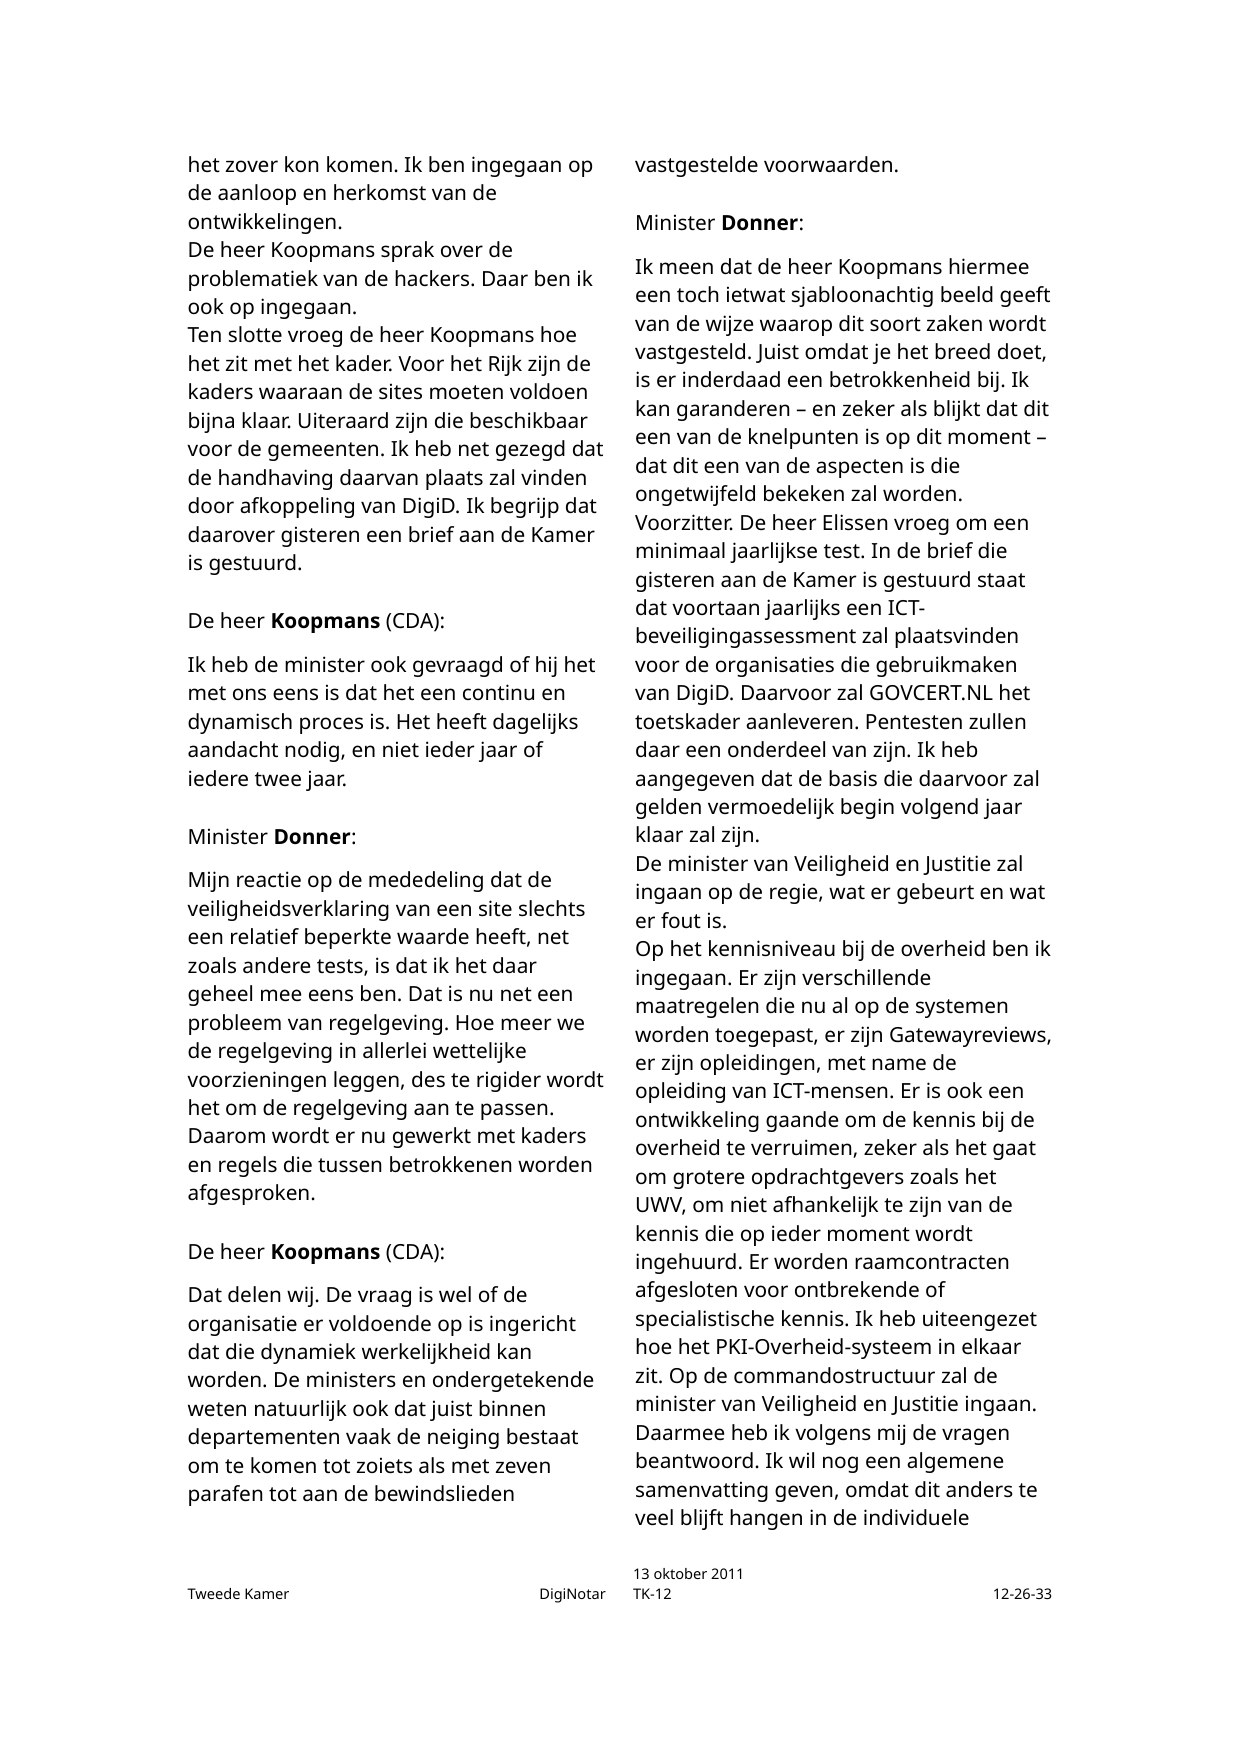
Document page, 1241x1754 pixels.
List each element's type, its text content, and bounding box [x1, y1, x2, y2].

text De heer Koopmans (CDA): [187, 607, 605, 635]
text het zover kon komen. Ik ben ingegaan op de aanloop en herkomst van de ontwikkelingen. [187, 150, 605, 235]
text De heer Koopmans (CDA): [187, 1237, 605, 1265]
text Voorzitter. De heer Elissen vroeg om een minimaal jaarlijkse test. In de brief die gisteren aan de Kamer is gestuurd staat dat voortaan jaarlijks een ICT-beveiligingassessment zal plaatsvinden voor de organisaties die gebruikmaken van DigiD. Daarvoor zal GOVCERT.NL het toetskader aanleveren. Pentesten zullen daar een onderdeel van zijn. Ik heb aangegeven dat de basis die daarvoor zal gelden vermoedelijk begin volgend jaar klaar zal zijn. [635, 508, 1053, 849]
text De minister van Veiligheid en Justitie zal ingaan op de regie, wat er gebeurt en wat er fout is. [635, 849, 1053, 934]
text Ik heb de minister ook gevraagd of hij het met ons eens is dat het een continu en dynamisch proces is. Het heeft dagelijks aandacht nodig, en niet ieder jaar of iedere twee jaar. [187, 650, 605, 792]
text Mijn reactie op de mededeling dat de veiligheidsverklaring van een site slechts een relatief beperkte waarde heeft, net zoals andere tests, is dat ik het daar geheel mee eens ben. Dat is nu net een probleem van regelgeving. Hoe meer we de regelgeving in allerlei wettelijke voorzieningen leggen, des te rigider wordt het om de regelgeving aan te passen. Daarom wordt er nu gewerkt met kaders en regels die tussen betrokkenen worden afgesproken. [187, 866, 605, 1207]
text Ten slotte vroeg de heer Koopmans hoe het zit met het kader. Voor het Rijk zijn de kaders waaraan de sites moeten voldoen bijna klaar. Uiteraard zijn die beschikbaar voor de gemeenten. Ik heb net gezegd dat de handhaving daarvan plaats zal vinden door afkoppeling van DigiD. Ik begrijp dat daarover gisteren een brief aan de Kamer is gestuurd. [187, 321, 605, 577]
text Minister Donner: [635, 208, 1053, 237]
text Dat delen wij. De vraag is wel of de organisatie er voldoende op is ingericht dat die dynamiek werkelijkheid kan worden. De ministers en ondergetekende weten natuurlijk ook dat juist binnen departementen vaak de neiging bestaat om te komen tot zoiets als met zeven parafen tot aan de bewindslieden [187, 1280, 605, 1508]
text Op het kennisniveau bij de overheid ben ik ingegaan. Er zijn verschillende maatregelen die nu al op de systemen worden toegepast, er zijn Gatewayreviews, er zijn opleidingen, met name de opleiding van ICT-mensen. Er is ook een ontwikkeling gaande om de kennis bij de overheid te verruimen, zeker als het gaat om grotere opdrachtgevers zoals het UWV, om niet afhankelijk te zijn van de kennis die op ieder moment wordt ingehuurd. Er worden raamcontracten afgesloten voor ontbrekende of specialistische kennis. Ik heb uiteengezet hoe het PKI-Overheid-systeem in elkaar zit. Op de commandostructuur zal de minister van Veiligheid en Justitie ingaan. [635, 934, 1053, 1418]
text Ik meen dat de heer Koopmans hiermee een toch ietwat sjabloonachtig beeld geeft van de wijze waarop dit soort zaken wordt vastgesteld. Juist omdat je het breed doet, is er inderdaad een betrokkenheid bij. Ik kan garanderen – en zeker als blijkt dat dit een van de knelpunten is op dit moment – dat dit een van de aspecten is die ongetwijfeld bekeken zal worden. [635, 252, 1053, 508]
text Daarmee heb ik volgens mij de vragen beantwoord. Ik wil nog een algemene samenvatting geven, omdat dit anders te veel blijft hangen in de individuele [635, 1418, 1053, 1532]
text De heer Koopmans sprak over de problematiek van de hackers. Daar ben ik ook op ingegaan. [187, 235, 605, 321]
text vastgestelde voorwaarden. [635, 150, 1053, 178]
text Minister Donner: [187, 822, 605, 851]
